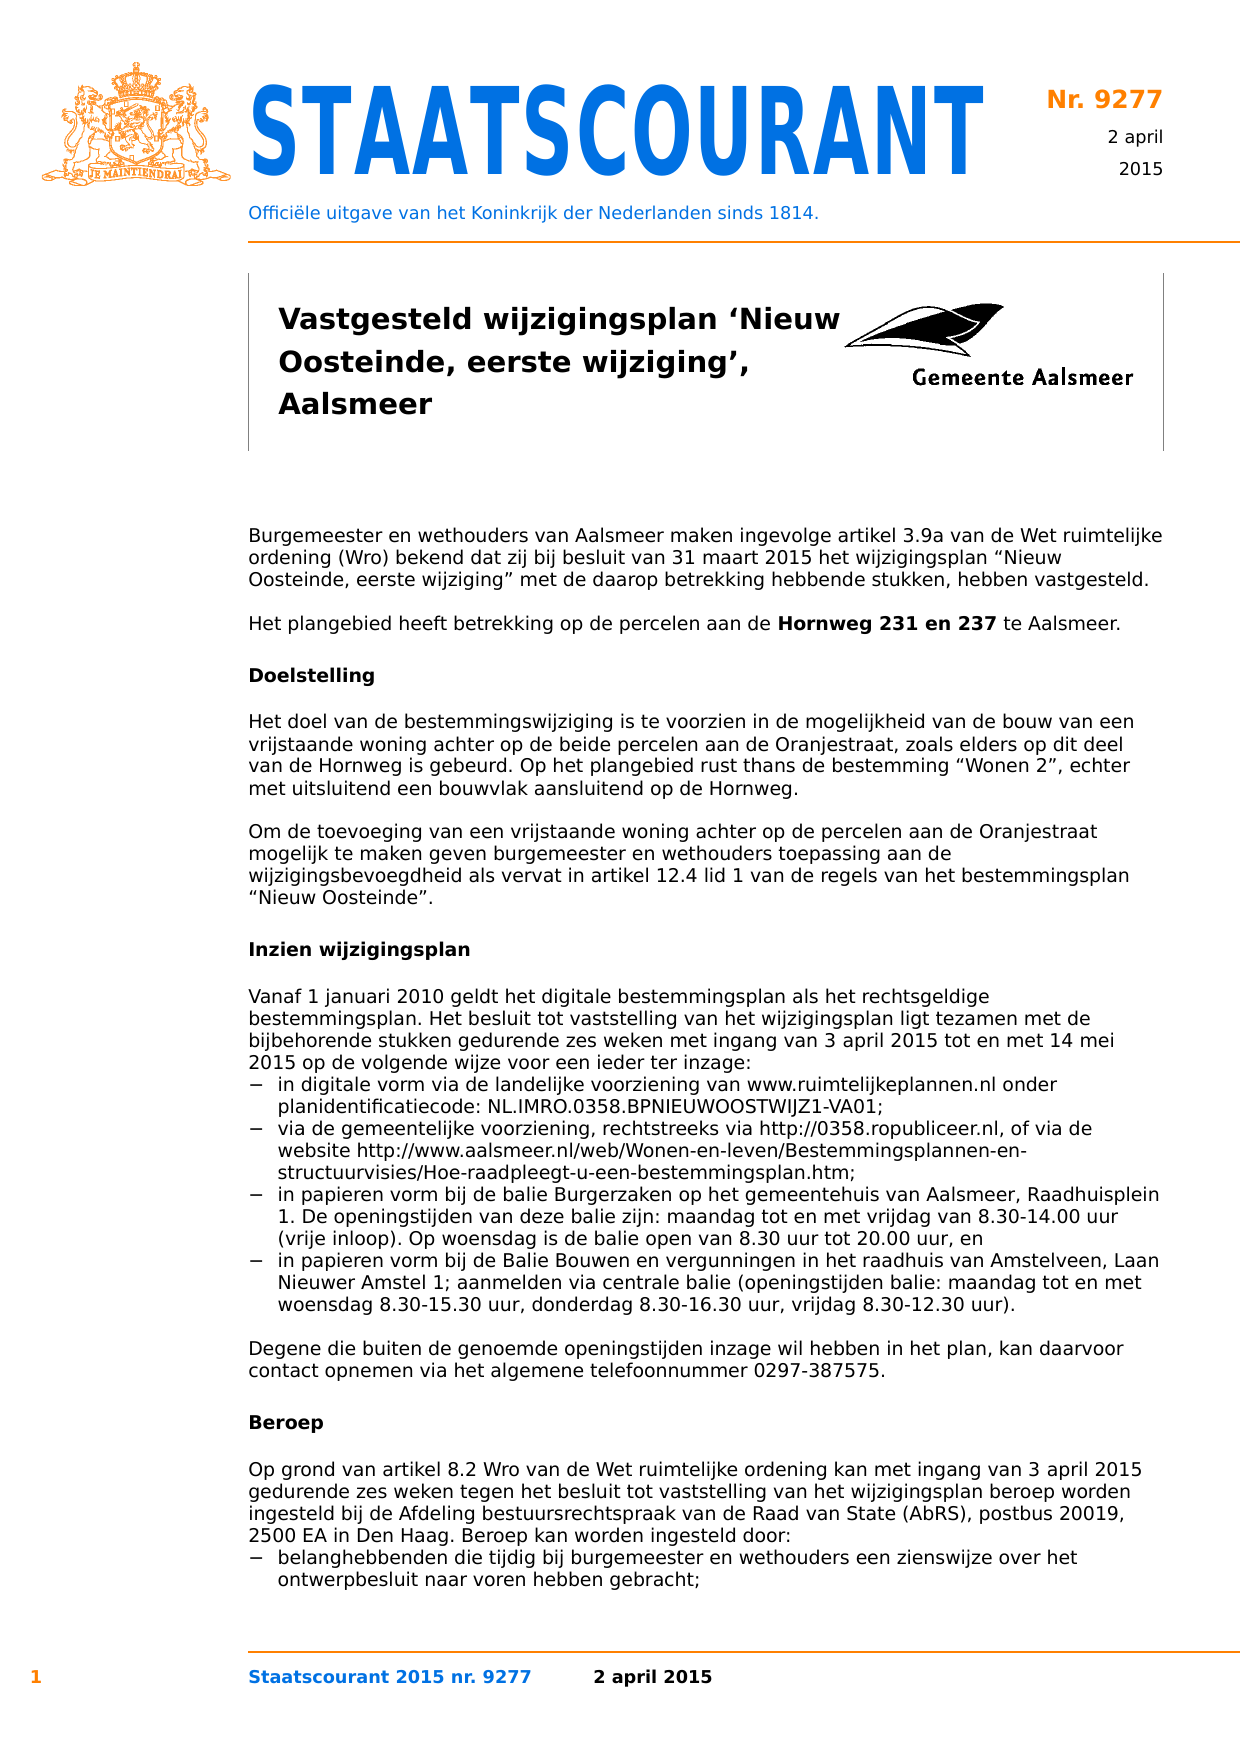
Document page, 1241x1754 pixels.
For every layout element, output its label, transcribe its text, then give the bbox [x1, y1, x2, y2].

picture [844, 302, 1134, 386]
picture [41, 62, 231, 186]
subtitle Beroep [248, 1412, 1163, 1434]
text Burgemeester en wethouders van Aalsmeer maken ingevolge artikel 3.9a van de Wet ruimtelijke ordening (Wro) bekend dat zij bij besluit van 31 maart 2015 het wijzigingsplan “Nieuw Oosteinde, eerste wijziging” met de daarop betrekking hebbende stukken, hebben vastgesteld. [248, 525, 1163, 591]
text Vanaf 1 januari 2010 geldt het digitale bestemmingsplan als het rechtsgeldige bestemmingsplan. Het besluit tot vaststelling van het wijzigingsplan ligt tezamen met de bijbehorende stukken gedurende zes weken met ingang van 3 april 2015 tot en met 14 mei 2015 op de volgende wijze voor een ieder ter inzage: [248, 986, 1163, 1074]
table_cell 2015 [998, 153, 1240, 203]
table_cell 2 april [998, 121, 1240, 153]
text Op grond van artikel 8.2 Wro van de Wet ruimtelijke ordening kan met ingang van 3 april 2015 gedurende zes weken tegen het besluit tot vaststelling van het wijzigingsplan beroep worden ingesteld bij de Afdeling bestuursrechtspraak van de Raad van State (AbRS), postbus 20019, 2500 EA in Den Haag. Beroep kan worden ingesteld door: [248, 1459, 1163, 1547]
text Degene die buiten de genoemde openingstijden inzage wil hebben in het plan, kan daarvoor contact opnemen via het algemene telefoonnummer 0297-387575. [248, 1338, 1163, 1382]
table_header Nr. 9277 [998, 62, 1240, 121]
text − via de gemeentelijke voorziening, rechtstreeks via http://0358.ropubliceer.nl, of via de website http://www.aalsmeer.nl/web/Wonen-en-leven/Bestemmingsplannen-en-structuurvisies/Hoe-raadpleegt-u-een-bestemmingsplan.htm; [248, 1118, 1163, 1184]
text − in papieren vorm bij de Balie Bouwen en vergunningen in het raadhuis van Amstelveen, Laan Nieuwer Amstel 1; aanmelden via centrale balie (openingstijden balie: maandag tot en met woensdag 8.30-15.30 uur, donderdag 8.30-16.30 uur, vrijdag 8.30-12.30 uur). [248, 1250, 1163, 1316]
table_header STAATSCOURANT [248, 62, 998, 203]
text Het plangebied heeft betrekking op de percelen aan de Hornweg 231 en 237 te Aalsmeer. [248, 612, 1163, 634]
text − in papieren vorm bij de balie Burgerzaken op het gemeentehuis van Aalsmeer, Raadhuisplein 1. De openingstijden van deze balie zijn: maandag tot en met vrijdag van 8.30-14.00 uur (vrije inloop). Op woensdag is de balie open van 8.30 uur tot 20.00 uur, en [248, 1184, 1163, 1250]
text Het doel van de bestemmingswijziging is te voorzien in de mogelijkheid van de bouw van een vrijstaande woning achter op de beide percelen aan de Oranjestraat, zoals elders op dit deel van de Hornweg is gebeurd. Op het plangebied rust thans de bestemming “Wonen 2”, echter met uitsluitend een bouwvlak aansluitend op de Hornweg. [248, 711, 1163, 799]
text − belanghebbenden die tijdig bij burgemeester en wethouders een zienswijze over het ontwerpbesluit naar voren hebben gebracht; [248, 1547, 1163, 1591]
subtitle Inzien wijzigingsplan [248, 939, 1163, 961]
text − in digitale vorm via de landelijke voorziening van www.ruimtelijkeplannen.nl onder planidentificatiecode: NL.IMRO.0358.BPNIEUWOOSTWIJZ1-VA01; [248, 1074, 1163, 1118]
table_cell Officiële uitgave van het Koninkrijk der Nederlanden sinds 1814. [248, 203, 1240, 241]
table_header [25, 62, 248, 241]
text Om de toevoeging van een vrijstaande woning achter op de percelen aan de Oranjestraat mogelijk te maken geven burgemeester en wethouders toepassing aan de wijzigingsbevoegdheid als vervat in artikel 12.4 lid 1 van de regels van het bestemmingsplan “Nieuw Oosteinde”. [248, 821, 1163, 909]
subtitle Vastgesteld wijzigingsplan ‘Nieuw Oosteinde, eerste wijziging’, Aalsmeer [249, 273, 1163, 451]
subtitle Doelstelling [248, 664, 1163, 686]
